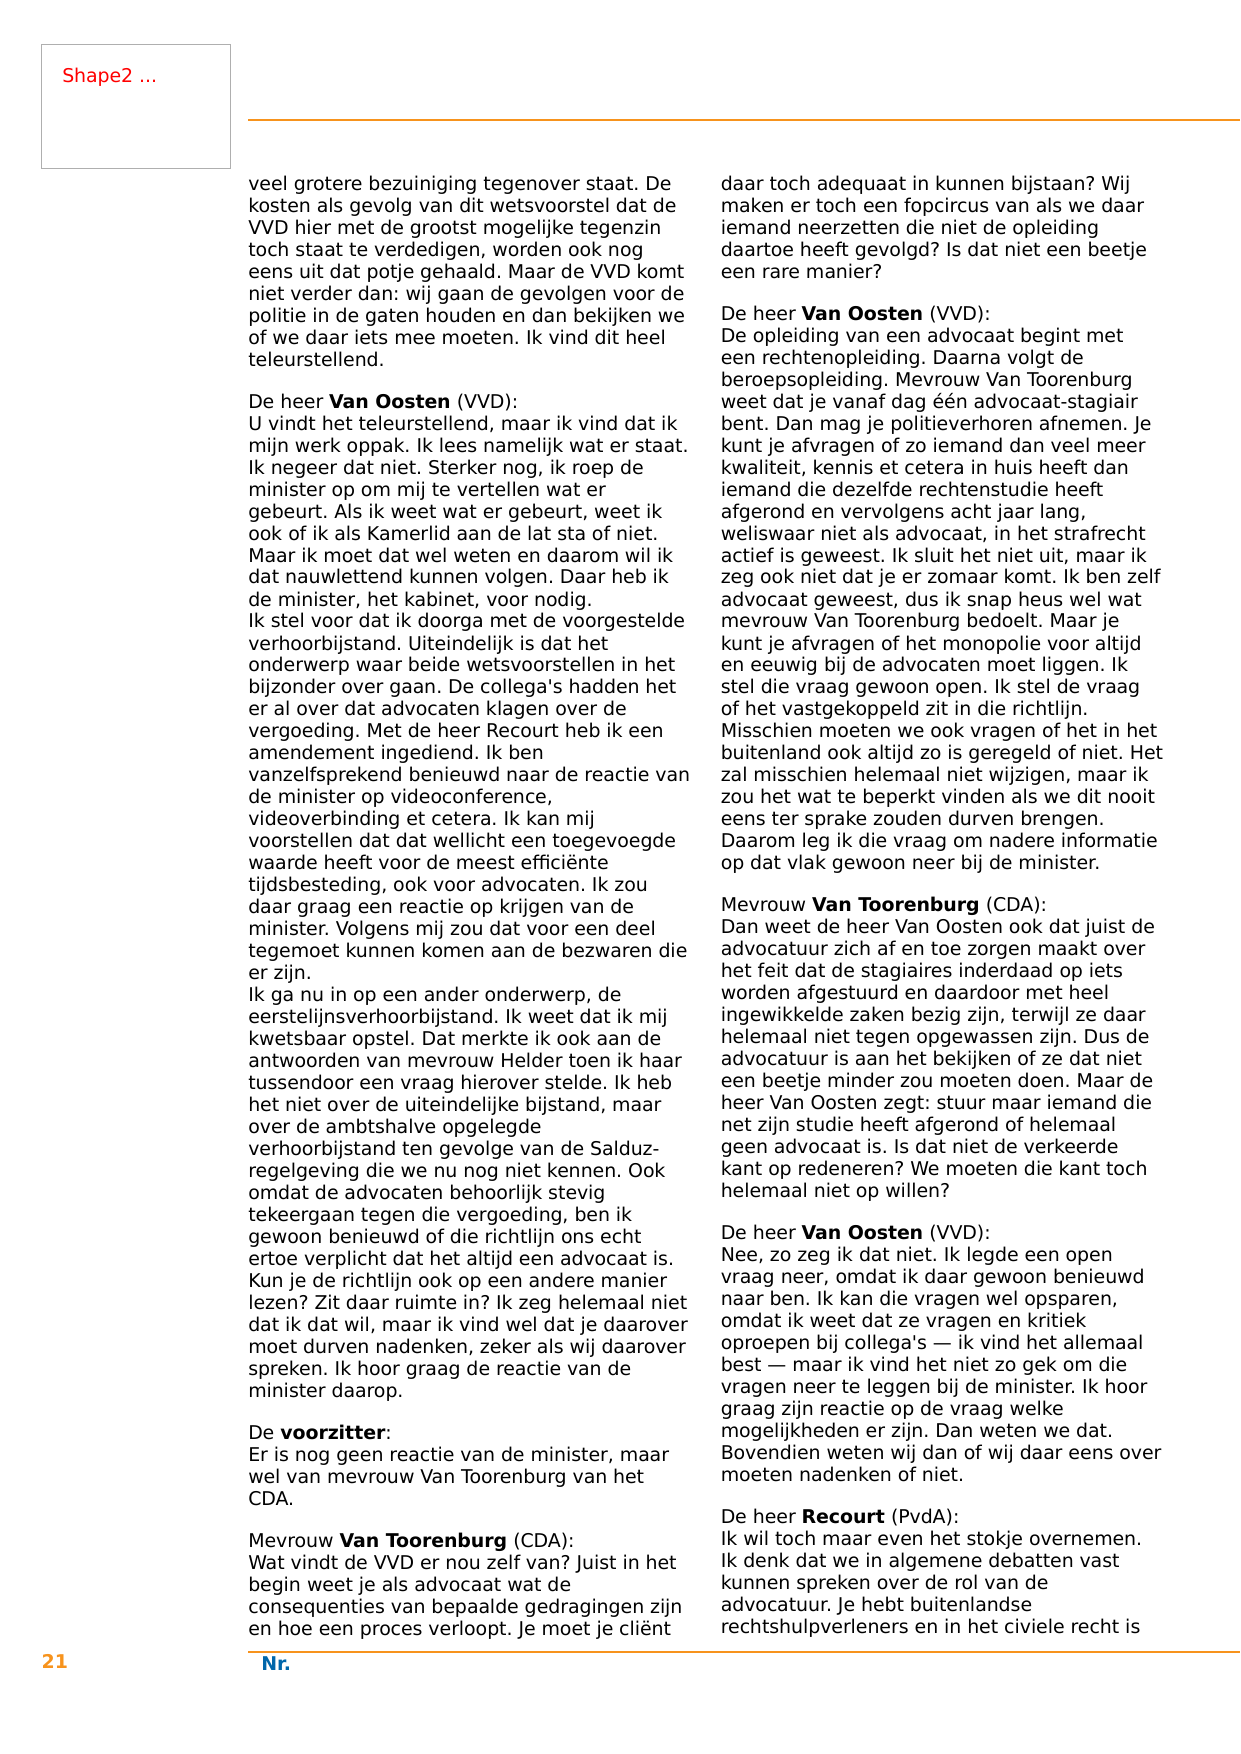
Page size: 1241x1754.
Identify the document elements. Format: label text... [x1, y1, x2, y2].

text Ik stel voor dat ik doorga met de voorgestelde verhoorbijstand. Uiteindelijk is dat het onderwerp waar beide wetsvoorstellen in het bijzonder over gaan. De collega's hadden het er al over dat advocaten klagen over de vergoeding. Met de heer Recourt heb ik een amendement ingediend. Ik ben vanzelfsprekend benieuwd naar de reactie van de minister op videoconference, videoverbinding et cetera. Ik kan mij voorstellen dat dat wellicht een toegevoegde waarde heeft voor de meest efficiënte tijdsbesteding, ook voor advocaten. Ik zou daar graag een reactie op krijgen van de minister. Volgens mij zou dat voor een deel tegemoet kunnen komen aan de bezwaren die er zijn. [248, 610, 691, 984]
text veel grotere bezuiniging tegenover staat. De kosten als gevolg van dit wetsvoorstel dat de VVD hier met de grootst mogelijke tegenzin toch staat te verdedigen, worden ook nog eens uit dat potje gehaald. Maar de VVD komt niet verder dan: wij gaan de gevolgen voor de politie in de gaten houden en dan bekijken we of we daar iets mee moeten. Ik vind dit heel teleurstellend. [248, 173, 691, 371]
text De heer Recourt (PvdA): [721, 1506, 1163, 1528]
text Dan weet de heer Van Oosten ook dat juist de advocatuur zich af en toe zorgen maakt over het feit dat de stagiaires inderdaad op iets worden afgestuurd en daardoor met heel ingewikkelde zaken bezig zijn, terwijl ze daar helemaal niet tegen opgewassen zijn. Dus de advocatuur is aan het bekijken of ze dat niet een beetje minder zou moeten doen. Maar de heer Van Oosten zegt: stuur maar iemand die net zijn studie heeft afgerond of helemaal geen advocaat is. Is dat niet de verkeerde kant op redeneren? We moeten die kant toch helemaal niet op willen? [721, 916, 1163, 1202]
text Nee, zo zeg ik dat niet. Ik legde een open vraag neer, omdat ik daar gewoon benieuwd naar ben. Ik kan die vragen wel opsparen, omdat ik weet dat ze vragen en kritiek oproepen bij collega's — ik vind het allemaal best — maar ik vind het niet zo gek om die vragen neer te leggen bij de minister. Ik hoor graag zijn reactie op de vraag welke mogelijkheden er zijn. Dan weten we dat. Bovendien weten wij dan of wij daar eens over moeten nadenken of niet. [721, 1244, 1163, 1486]
text De heer Van Oosten (VVD): [721, 1222, 1163, 1244]
text Wat vindt de VVD er nou zelf van? Juist in het begin weet je als advocaat wat de consequenties van bepaalde gedragingen zijn en hoe een proces verloopt. Je moet je cliënt [248, 1552, 691, 1639]
text Ik wil toch maar even het stokje overnemen. Ik denk dat we in algemene debatten vast kunnen spreken over de rol van de advocatuur. Je hebt buitenlandse rechtshulpverleners en in het civiele recht is [721, 1528, 1163, 1637]
text De heer Van Oosten (VVD): [248, 391, 691, 413]
text De voorzitter: [248, 1422, 691, 1444]
text Ik ga nu in op een ander onderwerp, de eerstelijnsverhoorbijstand. Ik weet dat ik mij kwetsbaar opstel. Dat merkte ik ook aan de antwoorden van mevrouw Helder toen ik haar tussendoor een vraag hierover stelde. Ik heb het niet over de uiteindelijke bijstand, maar over de ambtshalve opgelegde verhoorbijstand ten gevolge van de Salduz-regelgeving die we nu nog niet kennen. Ook omdat de advocaten behoorlijk stevig tekeergaan tegen die vergoeding, ben ik gewoon benieuwd of die richtlijn ons echt ertoe verplicht dat het altijd een advocaat is. Kun je de richtlijn ook op een andere manier lezen? Zit daar ruimte in? Ik zeg helemaal niet dat ik dat wil, maar ik vind wel dat je daarover moet durven nadenken, zeker als wij daarover spreken. Ik hoor graag de reactie van de minister daarop. [248, 984, 691, 1402]
text De heer Van Oosten (VVD): [721, 303, 1163, 325]
text daar toch adequaat in kunnen bijstaan? Wij maken er toch een fopcircus van als we daar iemand neerzetten die niet de opleiding daartoe heeft gevolgd? Is dat niet een beetje een rare manier? [721, 173, 1163, 283]
text Er is nog geen reactie van de minister, maar wel van mevrouw Van Toorenburg van het CDA. [248, 1444, 691, 1509]
text U vindt het teleurstellend, maar ik vind dat ik mijn werk oppak. Ik lees namelijk wat er staat. Ik negeer dat niet. Sterker nog, ik roep de minister op om mij te vertellen wat er gebeurt. Als ik weet wat er gebeurt, weet ik ook of ik als Kamerlid aan de lat sta of niet. Maar ik moet dat wel weten en daarom wil ik dat nauwlettend kunnen volgen. Daar heb ik de minister, het kabinet, voor nodig. [248, 413, 691, 610]
text Mevrouw Van Toorenburg (CDA): [721, 894, 1163, 916]
text De opleiding van een advocaat begint met een rechtenopleiding. Daarna volgt de beroepsopleiding. Mevrouw Van Toorenburg weet dat je vanaf dag één advocaat-stagiair bent. Dan mag je politieverhoren afnemen. Je kunt je afvragen of zo iemand dan veel meer kwaliteit, kennis et cetera in huis heeft dan iemand die dezelfde rechtenstudie heeft afgerond en vervolgens acht jaar lang, weliswaar niet als advocaat, in het strafrecht actief is geweest. Ik sluit het niet uit, maar ik zeg ook niet dat je er zomaar komt. Ik ben zelf advocaat geweest, dus ik snap heus wel wat mevrouw Van Toorenburg bedoelt. Maar je kunt je afvragen of het monopolie voor altijd en eeuwig bij de advocaten moet liggen. Ik stel die vraag gewoon open. Ik stel de vraag of het vastgekoppeld zit in die richtlijn. Misschien moeten we ook vragen of het in het buitenland ook altijd zo is geregeld of niet. Het zal misschien helemaal niet wijzigen, maar ik zou het wat te beperkt vinden als we dit nooit eens ter sprake zouden durven brengen. Daarom leg ik die vraag om nadere informatie op dat vlak gewoon neer bij de minister. [721, 325, 1163, 874]
text Mevrouw Van Toorenburg (CDA): [248, 1529, 691, 1552]
